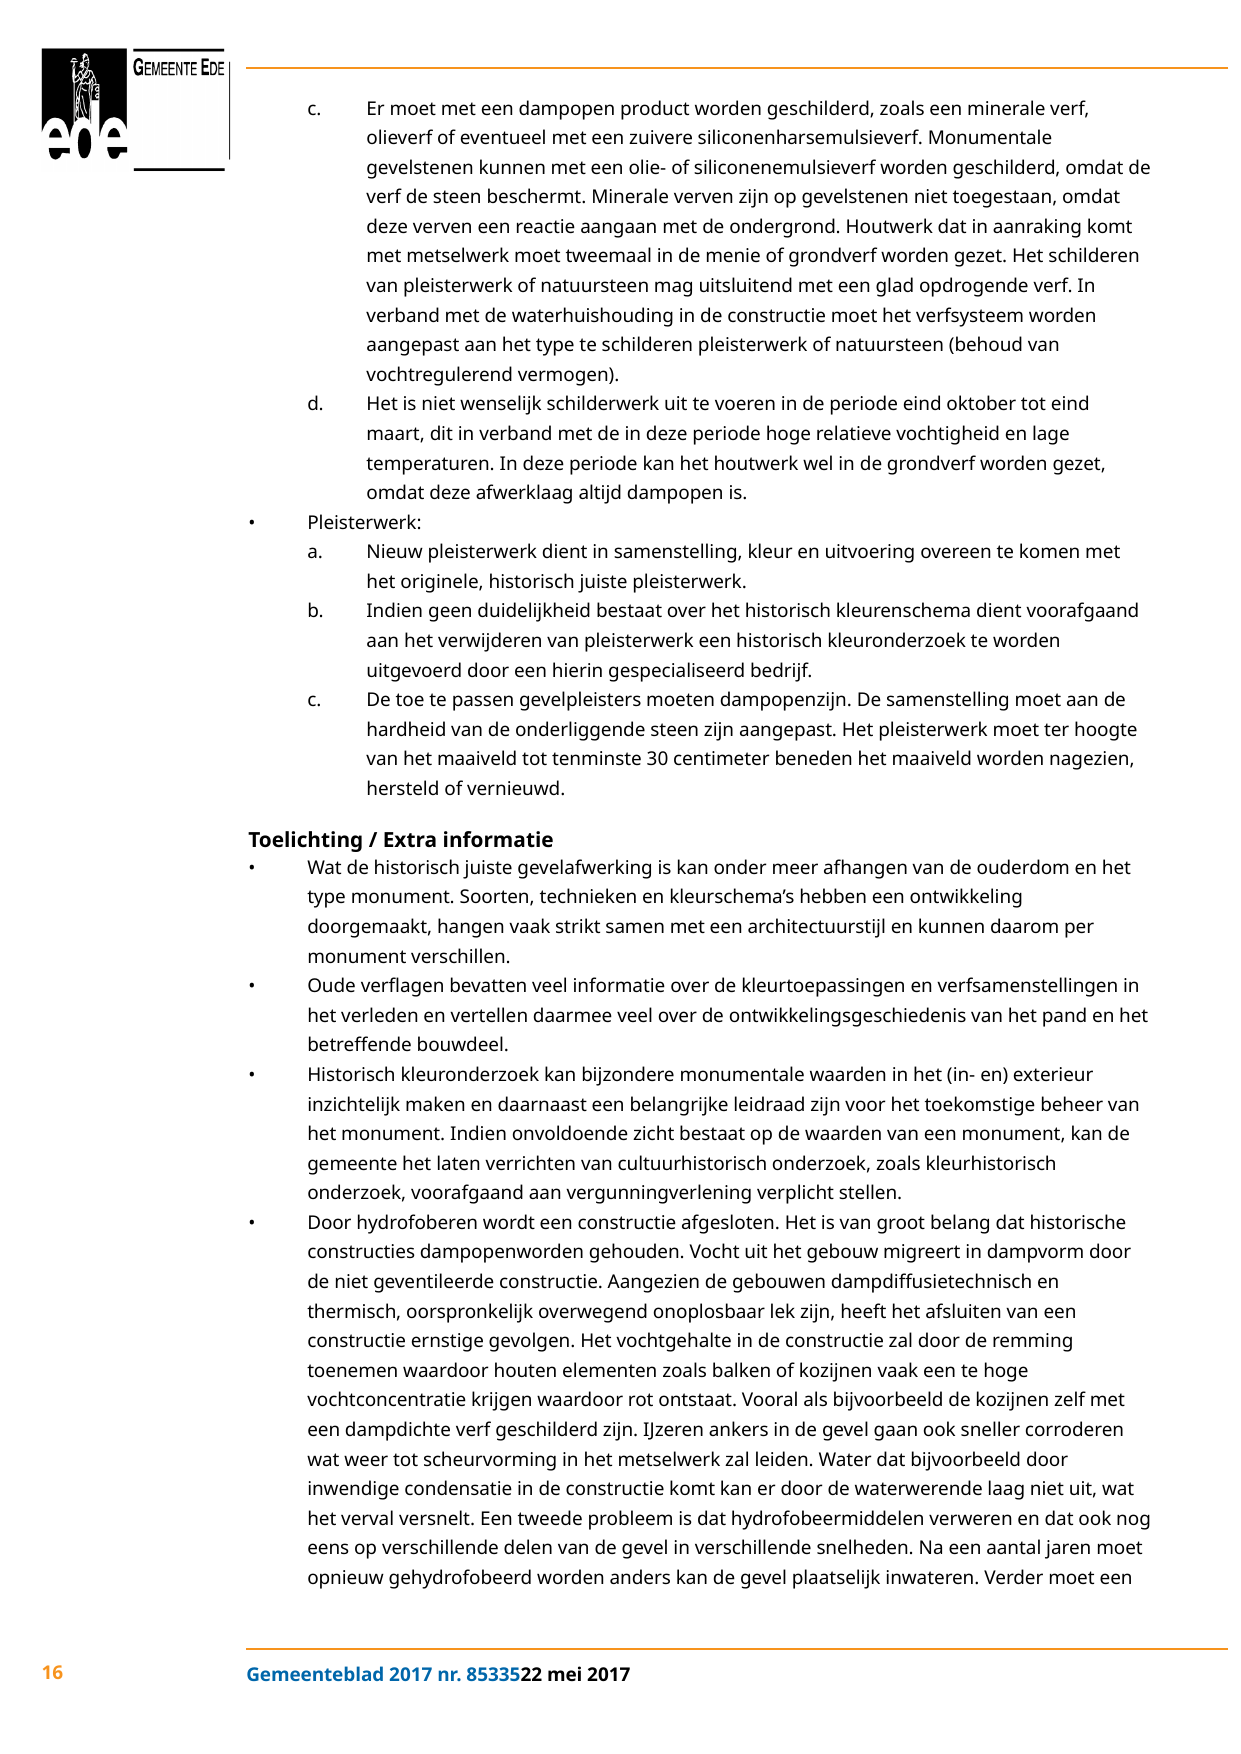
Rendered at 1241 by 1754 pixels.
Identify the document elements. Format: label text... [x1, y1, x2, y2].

list Pleisterwerk: [248, 509, 1152, 535]
list Oude verflagen bevatten veel informatie over de kleurtoepassingen en verfsamenstellingen in het verleden en vertellen daarmee veel over de ontwikkelingsgeschiedenis van het pand en het betreffende bouwdeel. [248, 972, 1152, 1057]
list Wat de historisch juiste gevelafwerking is kan onder meer afhangen van de ouderdom en het type monument. Soorten, technieken en kleurschema’s hebben een ontwikkeling doorgemaakt, hangen vaak strikt samen met een architectuurstijl en kunnen daarom per monument verschillen. [248, 854, 1152, 968]
list De toe te passen gevelpleisters moeten dampopenzijn. De samenstelling moet aan de hardheid van de onderliggende steen zijn aangepast. Het pleisterwerk moet ter hoogte van het maaiveld tot tenminste 30 centimeter beneden het maaiveld worden nagezien, hersteld of vernieuwd. [307, 686, 1152, 801]
list Indien geen duidelijkheid bestaat over het historisch kleurenschema dient voorafgaand aan het verwijderen van pleisterwerk een historisch kleuronderzoek te worden uitgevoerd door een hierin gespecialiseerd bedrijf. [307, 598, 1152, 683]
list Er moet met een dampopen product worden geschilderd, zoals een minerale verf, olieverf of eventueel met een zuivere siliconenharsemulsieverf. Monumentale gevelstenen kunnen met een olie- of siliconenemulsieverf worden geschilderd, omdat de verf de steen beschermt. Minerale verven zijn op gevelstenen niet toegestaan, omdat deze verven een reactie aangaan met de ondergrond. Houtwerk dat in aanraking komt met metselwerk moet tweemaal in de menie of grondverf worden gezet. Het schilderen van pleisterwerk of natuursteen mag uitsluitend met een glad opdrogende verf. In verband met de waterhuishouding in de constructie moet het verfsysteem worden aangepast aan het type te schilderen pleisterwerk of natuursteen (behoud van vochtregulerend vermogen). [307, 95, 1152, 387]
picture [41, 47, 231, 172]
text Toelichting / Extra informatie [248, 826, 1152, 854]
list Het is niet wenselijk schilderwerk uit te voeren in de periode eind oktober tot eind maart, dit in verband met de in deze periode hoge relatieve vochtigheid en lage temperaturen. In deze periode kan het houtwerk wel in de grondverf worden gezet, omdat deze afwerklaag altijd dampopen is. [307, 391, 1152, 505]
list Door hydrofoberen wordt een constructie afgesloten. Het is van groot belang dat historische constructies dampopenworden gehouden. Vocht uit het gebouw migreert in dampvorm door de niet geventileerde constructie. Aangezien de gebouwen dampdiffusietechnisch en thermisch, oorspronkelijk overwegend onoplosbaar lek zijn, heeft het afsluiten van een constructie ernstige gevolgen. Het vochtgehalte in de constructie zal door de remming toenemen waardoor houten elementen zoals balken of kozijnen vaak een te hoge vochtconcentratie krijgen waardoor rot ontstaat. Vooral als bijvoorbeeld de kozijnen zelf met een dampdichte verf geschilderd zijn. IJzeren ankers in de gevel gaan ook sneller corroderen wat weer tot scheurvorming in het metselwerk zal leiden. Water dat bijvoorbeeld door inwendige condensatie in de constructie komt kan er door de waterwerende laag niet uit, wat het verval versnelt. Een tweede probleem is dat hydrofobeermiddelen verweren en dat ook nog eens op verschillende delen van de gevel in verschillende snelheden. Na een aantal jaren moet opnieuw gehydrofobeerd worden anders kan de gevel plaatselijk inwateren. Verder moet een [248, 1209, 1152, 1590]
list Historisch kleuronderzoek kan bijzondere monumentale waarden in het (in- en) exterieur inzichtelijk maken en daarnaast een belangrijke leidraad zijn voor het toekomstige beheer van het monument. Indien onvoldoende zicht bestaat op de waarden van een monument, kan de gemeente het laten verrichten van cultuurhistorisch onderzoek, zoals kleurhistorisch onderzoek, voorafgaand aan vergunningverlening verplicht stellen. [248, 1061, 1152, 1205]
list Nieuw pleisterwerk dient in samenstelling, kleur en uitvoering overeen te komen met het originele, historisch juiste pleisterwerk. [307, 538, 1152, 594]
